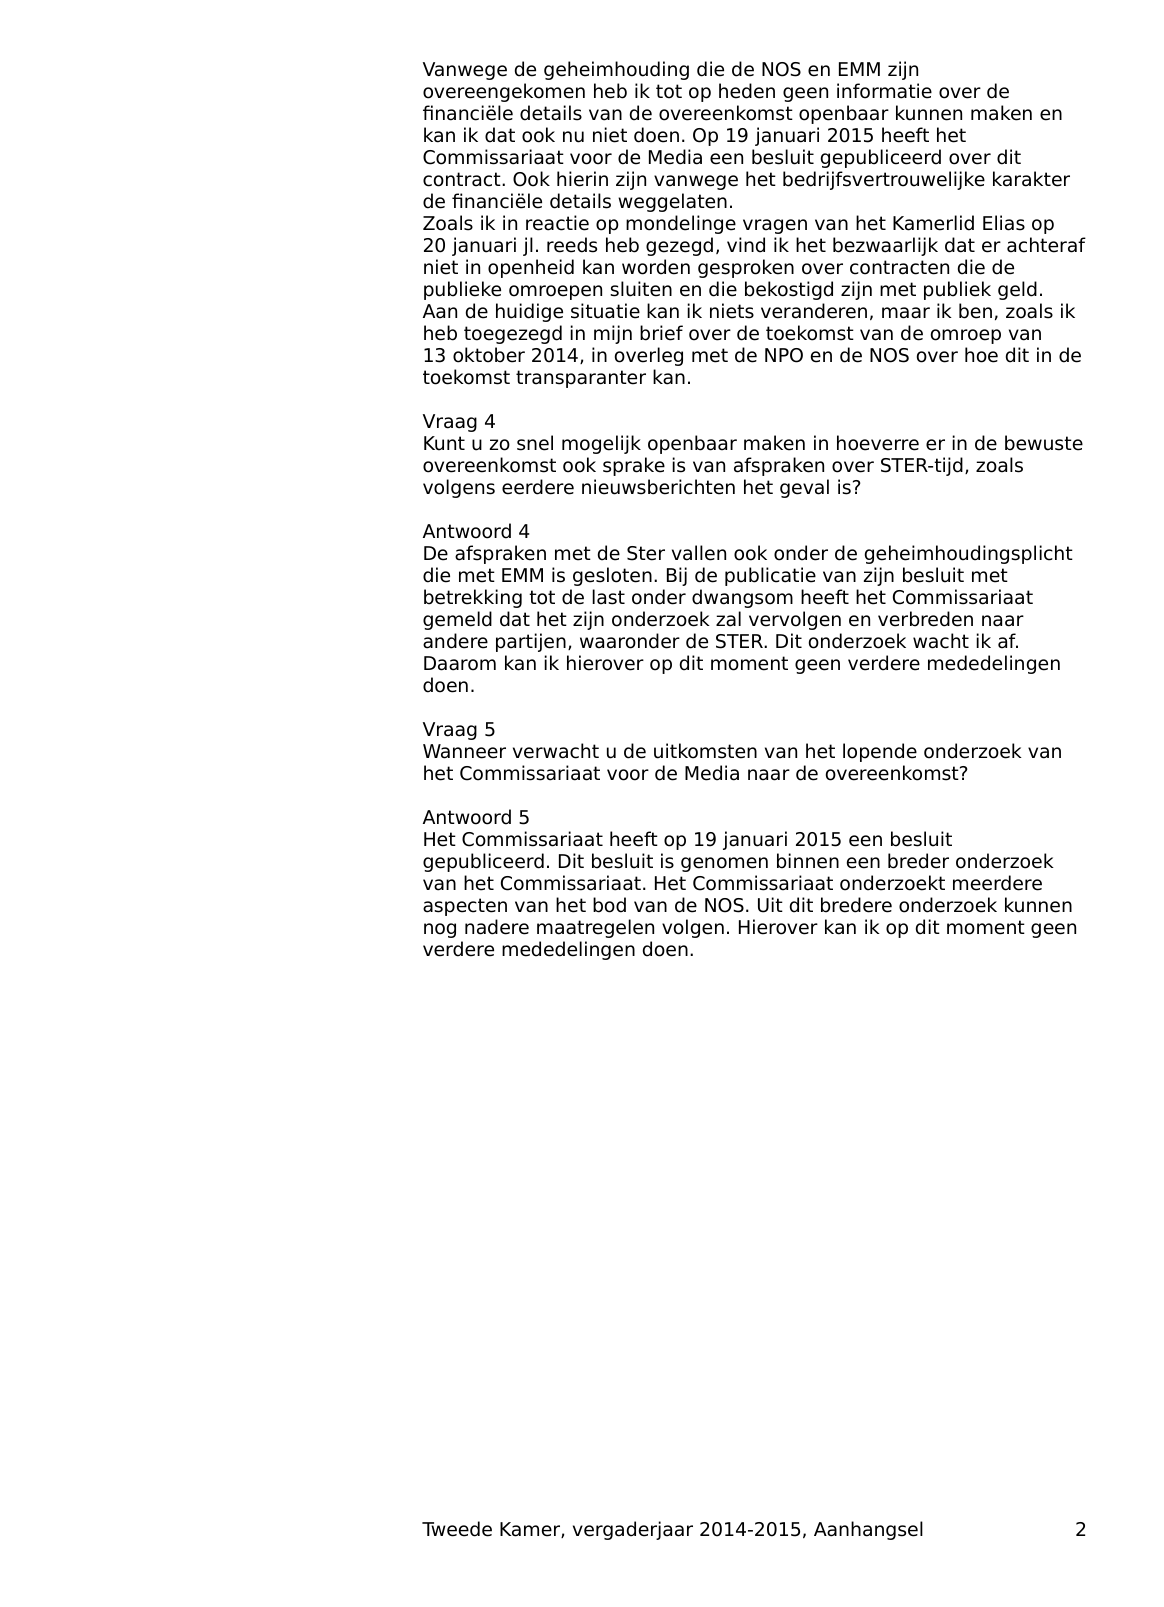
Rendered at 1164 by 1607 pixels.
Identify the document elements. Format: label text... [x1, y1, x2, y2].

text Zoals ik in reactie op mondelinge vragen van het Kamerlid Elias op 20 januari jl. reeds heb gezegd, vind ik het bezwaarlijk dat er achteraf niet in openheid kan worden gesproken over contracten die de publieke omroepen sluiten en die bekostigd zijn met publiek geld. Aan de huidige situatie kan ik niets veranderen, maar ik ben, zoals ik heb toegezegd in mijn brief over de toekomst van de omroep van 13 oktober 2014, in overleg met de NPO en de NOS over hoe dit in de toekomst transparanter kan. [422, 213, 1087, 389]
text Antwoord 4 [422, 521, 1087, 543]
text De afspraken met de Ster vallen ook onder de geheimhoudingsplicht die met EMM is gesloten. Bij de publicatie van zijn besluit met betrekking tot de last onder dwangsom heeft het Commissariaat gemeld dat het zijn onderzoek zal vervolgen en verbreden naar andere partijen, waaronder de STER. Dit onderzoek wacht ik af. Daarom kan ik hierover op dit moment geen verdere mededelingen doen. [422, 543, 1087, 697]
text Kunt u zo snel mogelijk openbaar maken in hoeverre er in de bewuste overeenkomst ook sprake is van afspraken over STER-tijd, zoals volgens eerdere nieuwsberichten het geval is? [422, 433, 1087, 499]
text Antwoord 5 [422, 807, 1087, 829]
text Wanneer verwacht u de uitkomsten van het lopende onderzoek van het Commissariaat voor de Media naar de overeenkomst? [422, 741, 1087, 785]
text Vanwege de geheimhouding die de NOS en EMM zijn overeengekomen heb ik tot op heden geen informatie over de financiële details van de overeenkomst openbaar kunnen maken en kan ik dat ook nu niet doen. Op 19 januari 2015 heeft het Commissariaat voor de Media een besluit gepubliceerd over dit contract. Ook hierin zijn vanwege het bedrijfsvertrouwelijke karakter de financiële details weggelaten. [422, 59, 1087, 213]
text Vraag 4 [422, 411, 1087, 433]
text Het Commissariaat heeft op 19 januari 2015 een besluit gepubliceerd. Dit besluit is genomen binnen een breder onderzoek van het Commissariaat. Het Commissariaat onderzoekt meerdere aspecten van het bod van de NOS. Uit dit bredere onderzoek kunnen nog nadere maatregelen volgen. Hierover kan ik op dit moment geen verdere mededelingen doen. [422, 829, 1087, 961]
text Vraag 5 [422, 719, 1087, 741]
